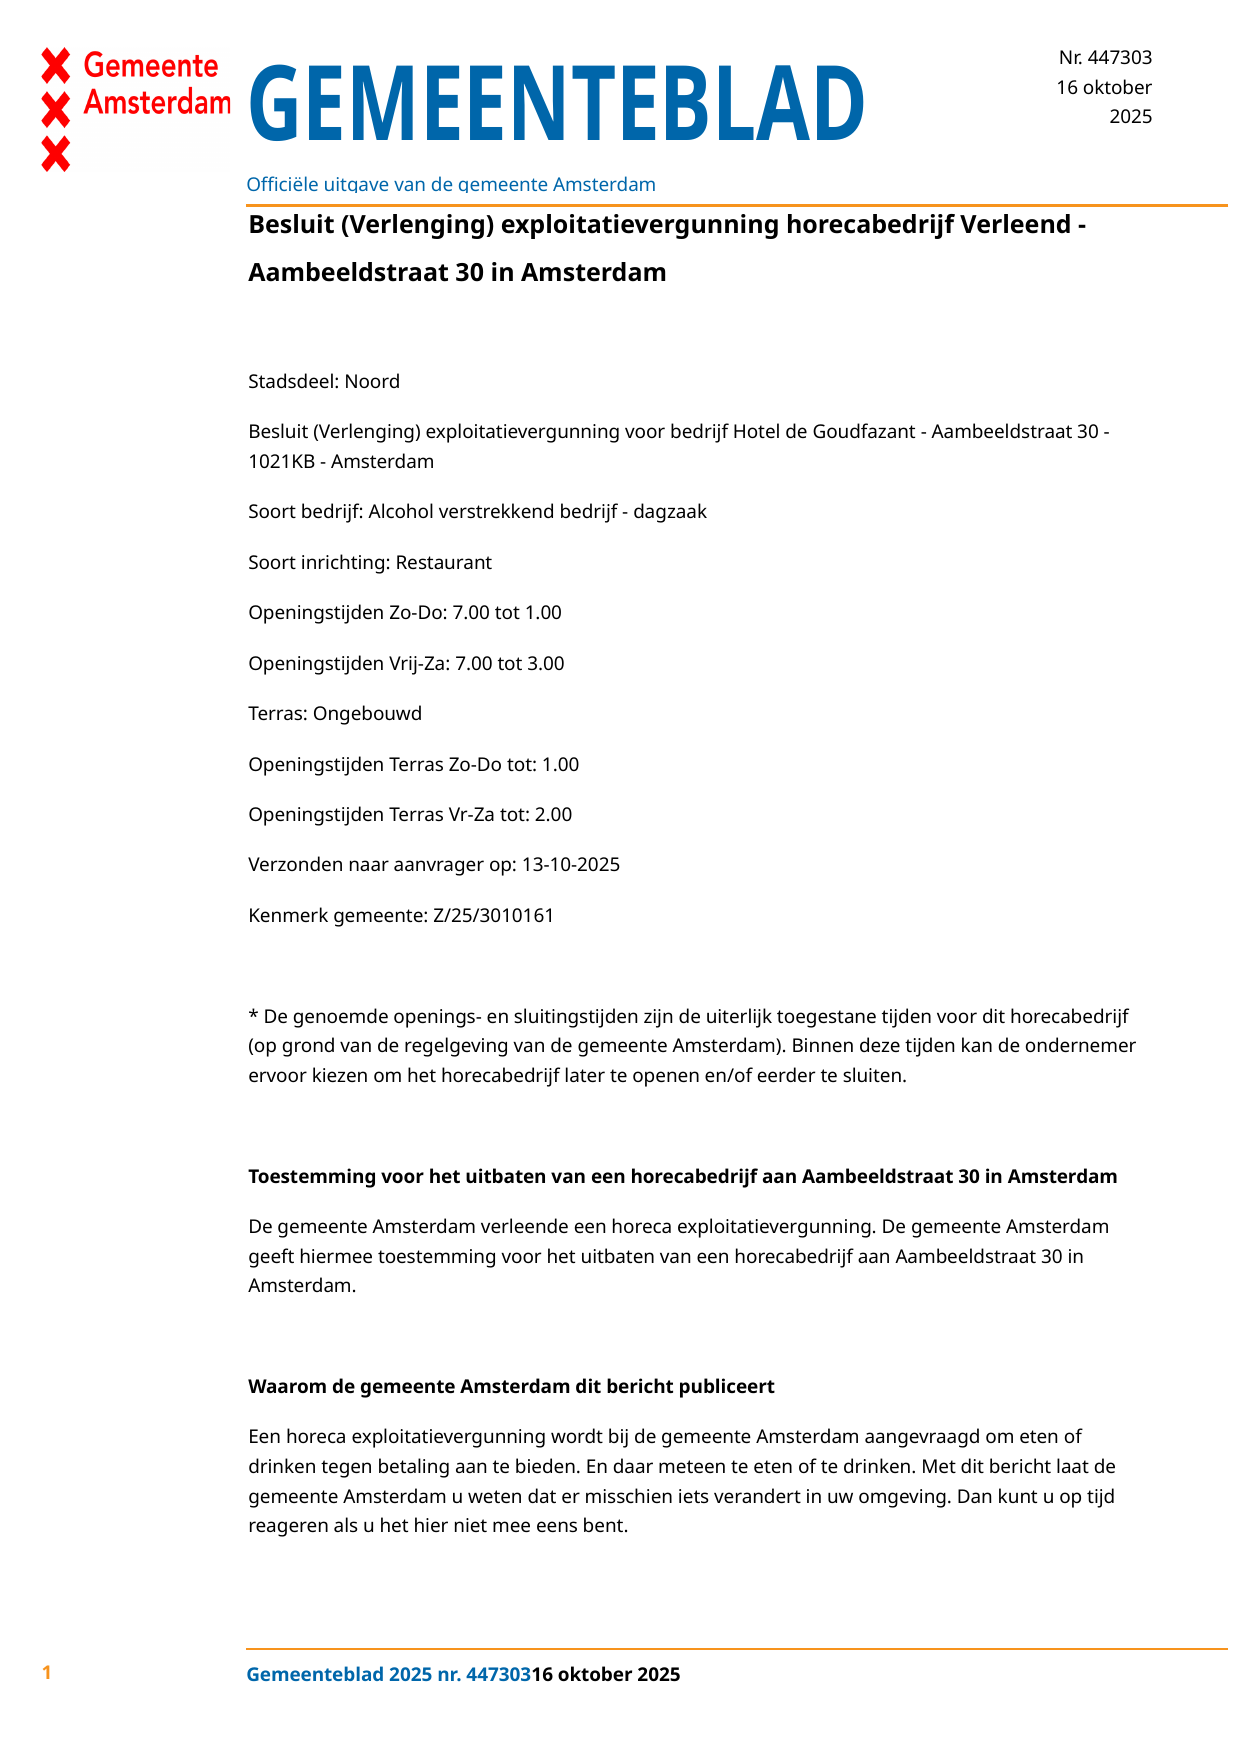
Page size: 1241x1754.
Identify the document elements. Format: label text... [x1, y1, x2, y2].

text Soort bedrijf: Alcohol verstrekkend bedrijf - dagzaak [248, 499, 1152, 524]
text Kenmerk gemeente: Z/25/3010161 [248, 902, 1152, 928]
text De gemeente Amsterdam verleende een horeca exploitatievergunning. De gemeente Amsterdam geeft hiermee toestemming voor het uitbaten van een horecabedrijf aan Aambeeldstraat 30 in Amsterdam. [248, 1213, 1152, 1298]
text Openingstijden Terras Vr-Za tot: 2.00 [248, 801, 1152, 827]
text Openingstijden Vrij-Za: 7.00 tot 3.00 [248, 650, 1152, 676]
picture [41, 47, 231, 172]
text Een horeca exploitatievergunning wordt bij de gemeente Amsterdam aangevraagd om eten of drinken tegen betaling aan te bieden. En daar meteen te eten of te drinken. Met dit bericht laat de gemeente Amsterdam u weten dat er misschien iets verandert in uw omgeving. Dan kunt u op tijd reageren als u het hier niet mee eens bent. [248, 1424, 1152, 1538]
text Toestemming voor het uitbaten van een horecabedrijf aan Aambeeldstraat 30 in Amsterdam [248, 1163, 1152, 1189]
text Terras: Ongebouwd [248, 700, 1152, 726]
text Besluit (Verlenging) exploitatievergunning horecabedrijf Verleend - Aambeeldstraat 30 in Amsterdam [248, 207, 1152, 288]
text Openingstijden Terras Zo-Do tot: 1.00 [248, 751, 1152, 777]
text Besluit (Verlenging) exploitatievergunning voor bedrijf Hotel de Goudfazant - Aambeeldstraat 30 - 1021KB - Amsterdam [248, 419, 1152, 474]
text Verzonden naar aanvrager op: 13-10-2025 [248, 852, 1152, 877]
text Stadsdeel: Noord [248, 368, 1152, 394]
text Soort inrichting: Restaurant [248, 549, 1152, 575]
text * De genoemde openings- en sluitingstijden zijn de uiterlijk toegestane tijden voor dit horecabedrijf (op grond van de regelgeving van de gemeente Amsterdam). Binnen deze tijden kan de ondernemer ervoor kiezen om het horecabedrijf later te openen en/of eerder te sluiten. [248, 1003, 1152, 1088]
text Openingstijden Zo-Do: 7.00 tot 1.00 [248, 599, 1152, 625]
text Waarom de gemeente Amsterdam dit bericht publiceert [248, 1373, 1152, 1399]
